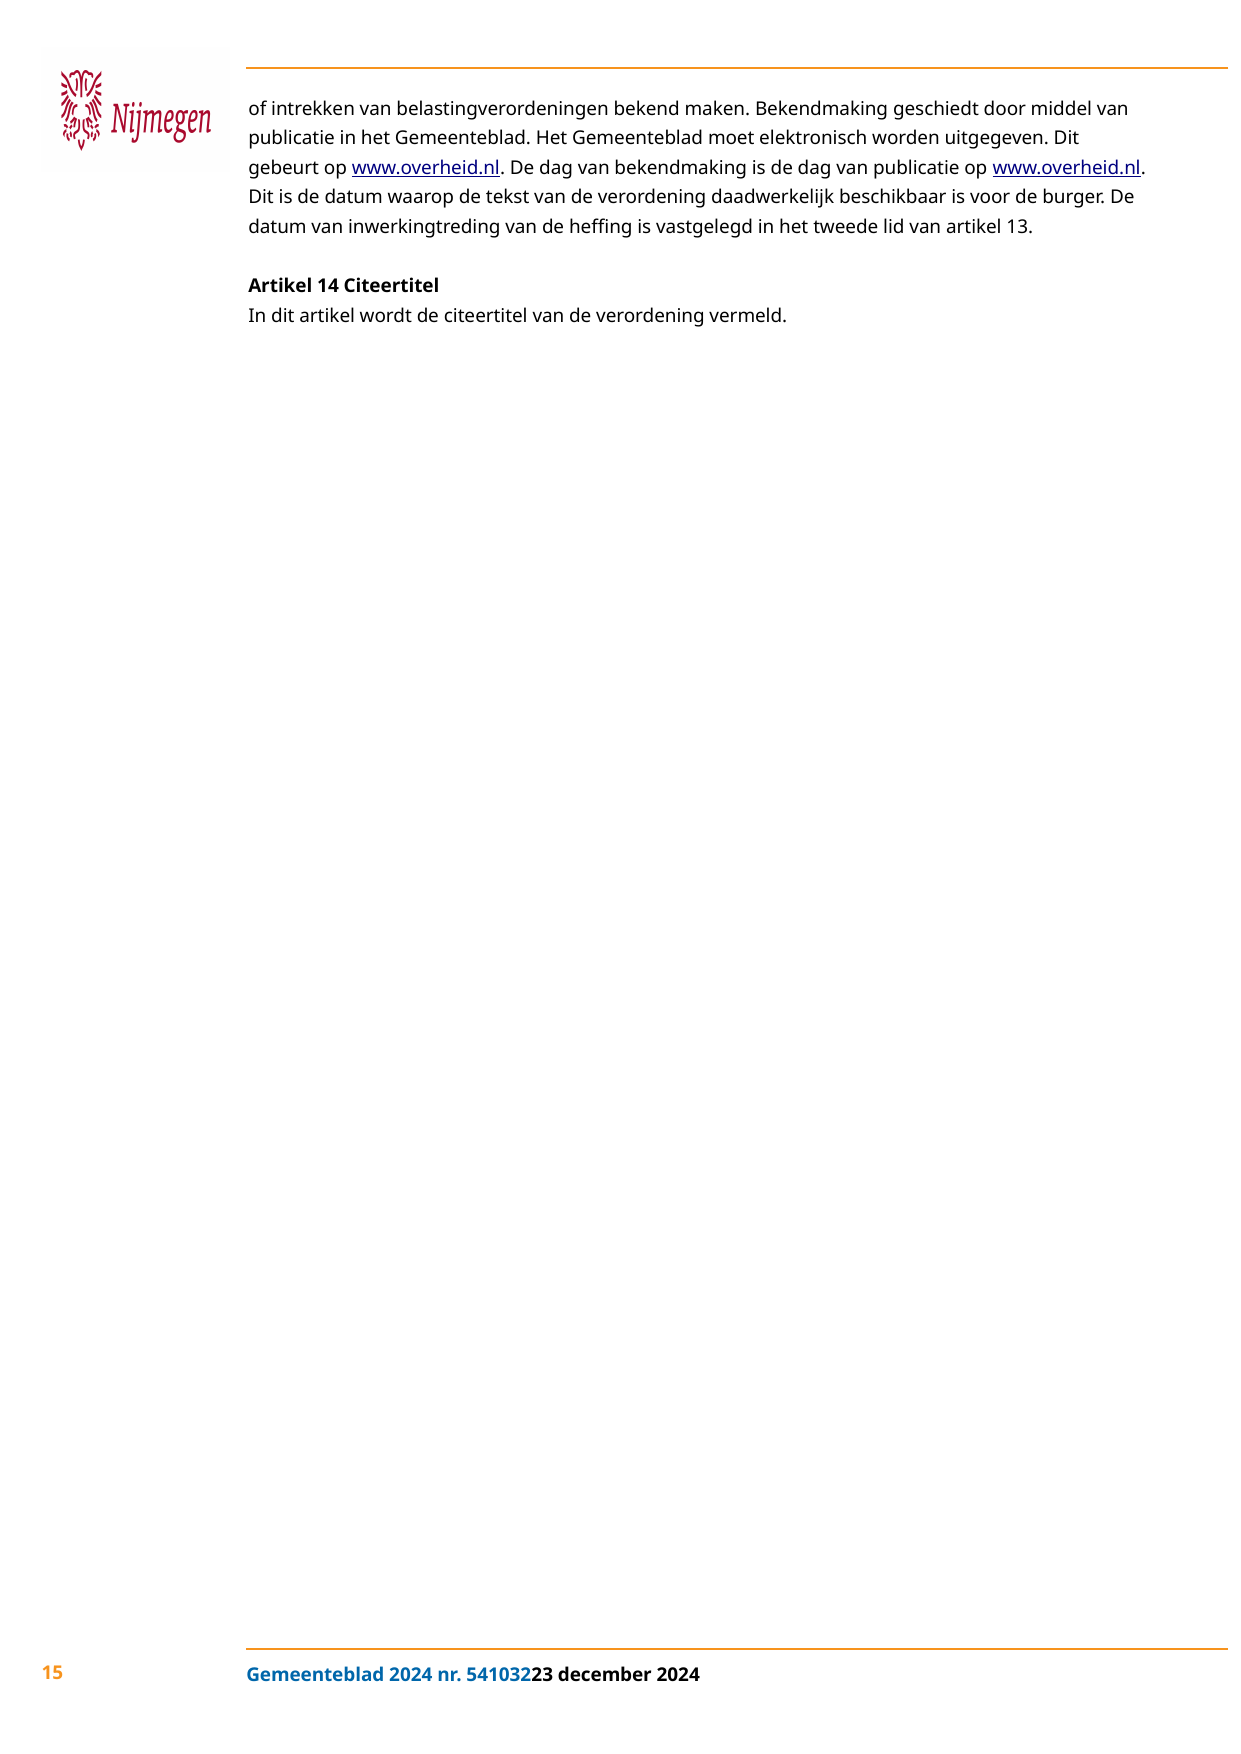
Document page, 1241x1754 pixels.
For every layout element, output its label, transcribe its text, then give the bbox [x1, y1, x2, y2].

text In dit artikel wordt de citeertitel van de verordening vermeld. [248, 302, 1152, 328]
text Artikel 14 Citeertitel [248, 272, 1152, 298]
text of intrekken van belastingverordeningen bekend maken. Bekendmaking geschiedt door middel van publicatie in het Gemeenteblad. Het Gemeenteblad moet elektronisch worden uitgegeven. Dit gebeurt op www.overheid.nl. De dag van bekendmaking is de dag van publicatie op www.overheid.nl. Dit is de datum waarop de tekst van de verordening daadwerkelijk beschikbaar is voor de burger. De datum van inwerkingtreding van de heffing is vastgelegd in het tweede lid van artikel 13. [248, 95, 1152, 239]
picture [41, 47, 231, 172]
